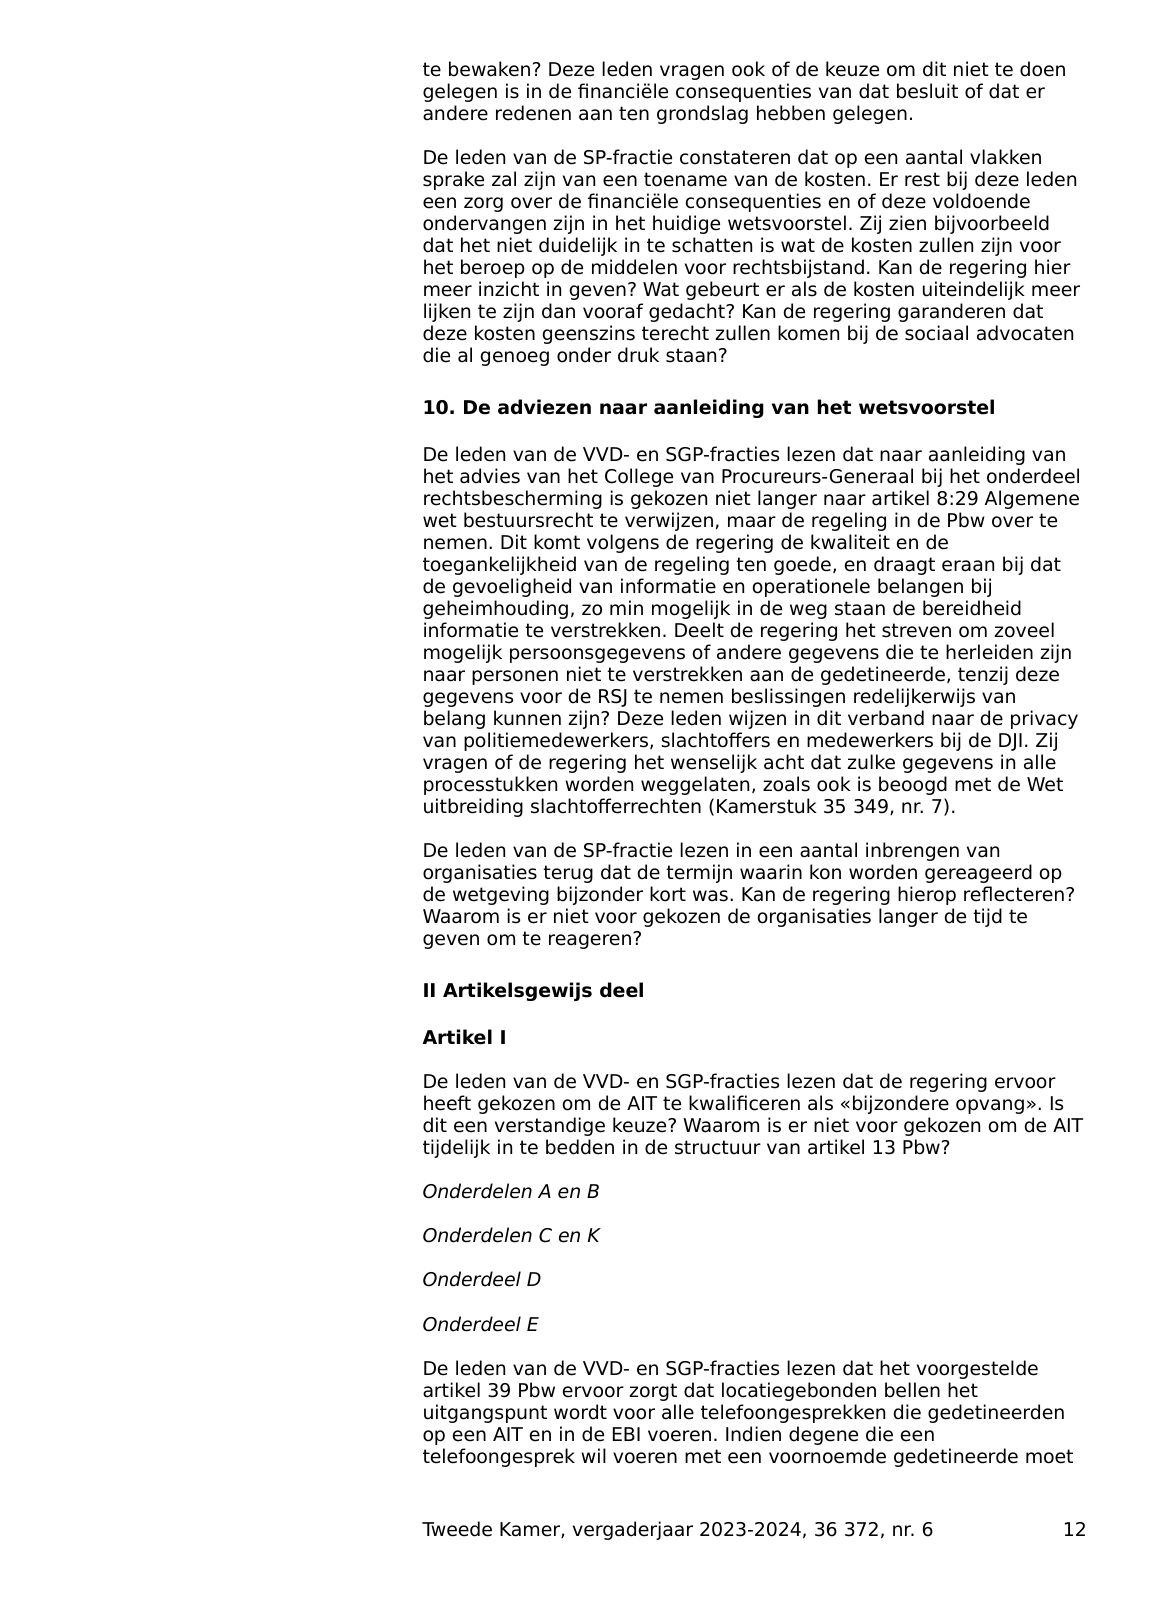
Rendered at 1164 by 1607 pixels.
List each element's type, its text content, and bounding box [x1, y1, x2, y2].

subtitle 10. De adviezen naar aanleiding van het wetsvoorstel [422, 397, 1087, 419]
subtitle Onderdeel D [422, 1269, 1087, 1291]
text te bewaken? Deze leden vragen ook of de keuze om dit niet te doen gelegen is in de financiële consequenties van dat besluit of dat er andere redenen aan ten grondslag hebben gelegen. [422, 59, 1087, 125]
text De leden van de VVD- en SGP-fracties lezen dat naar aanleiding van het advies van het College van Procureurs-Generaal bij het onderdeel rechtsbescherming is gekozen niet langer naar artikel 8:29 Algemene wet bestuursrecht te verwijzen, maar de regeling in de Pbw over te nemen. Dit komt volgens de regering de kwaliteit en de toegankelijkheid van de regeling ten goede, en draagt eraan bij dat de gevoeligheid van informatie en operationele belangen bij geheimhouding, zo min mogelijk in de weg staan de bereidheid informatie te verstrekken. Deelt de regering het streven om zoveel mogelijk persoonsgegevens of andere gegevens die te herleiden zijn naar personen niet te verstrekken aan de gedetineerde, tenzij deze gegevens voor de RSJ te nemen beslissingen redelijkerwijs van belang kunnen zijn? Deze leden wijzen in dit verband naar de privacy van politiemedewerkers, slachtoffers en medewerkers bij de DJI. Zij vragen of de regering het wenselijk acht dat zulke gegevens in alle processtukken worden weggelaten, zoals ook is beoogd met de Wet uitbreiding slachtofferrechten (Kamerstuk 35 349, nr. 7). [422, 444, 1087, 818]
subtitle II Artikelsgewijs deel [422, 980, 1087, 1002]
subtitle Onderdelen A en B [422, 1181, 1087, 1203]
text De leden van de SP-fractie constateren dat op een aantal vlakken sprake zal zijn van een toename van de kosten. Er rest bij deze leden een zorg over de financiële consequenties en of deze voldoende ondervangen zijn in het huidige wetsvoorstel. Zij zien bijvoorbeeld dat het niet duidelijk in te schatten is wat de kosten zullen zijn voor het beroep op de middelen voor rechtsbijstand. Kan de regering hier meer inzicht in geven? Wat gebeurt er als de kosten uiteindelijk meer lijken te zijn dan vooraf gedacht? Kan de regering garanderen dat deze kosten geenszins terecht zullen komen bij de sociaal advocaten die al genoeg onder druk staan? [422, 147, 1087, 367]
subtitle Onderdeel E [422, 1313, 1087, 1335]
text De leden van de SP-fractie lezen in een aantal inbrengen van organisaties terug dat de termijn waarin kon worden gereageerd op de wetgeving bijzonder kort was. Kan de regering hierop reflecteren? Waarom is er niet voor gekozen de organisaties langer de tijd te geven om te reageren? [422, 840, 1087, 950]
text De leden van de VVD- en SGP-fracties lezen dat de regering ervoor heeft gekozen om de AIT te kwalificeren als «bijzondere opvang». Is dit een verstandige keuze? Waarom is er niet voor gekozen om de AIT tijdelijk in te bedden in de structuur van artikel 13 Pbw? [422, 1071, 1087, 1159]
text De leden van de VVD- en SGP-fracties lezen dat het voorgestelde artikel 39 Pbw ervoor zorgt dat locatiegebonden bellen het uitgangspunt wordt voor alle telefoongesprekken die gedetineerden op een AIT en in de EBI voeren. Indien degene die een telefoongesprek wil voeren met een voornoemde gedetineerde moet [422, 1358, 1087, 1467]
subtitle Artikel I [422, 1027, 1087, 1049]
subtitle Onderdelen C en K [422, 1225, 1087, 1247]
